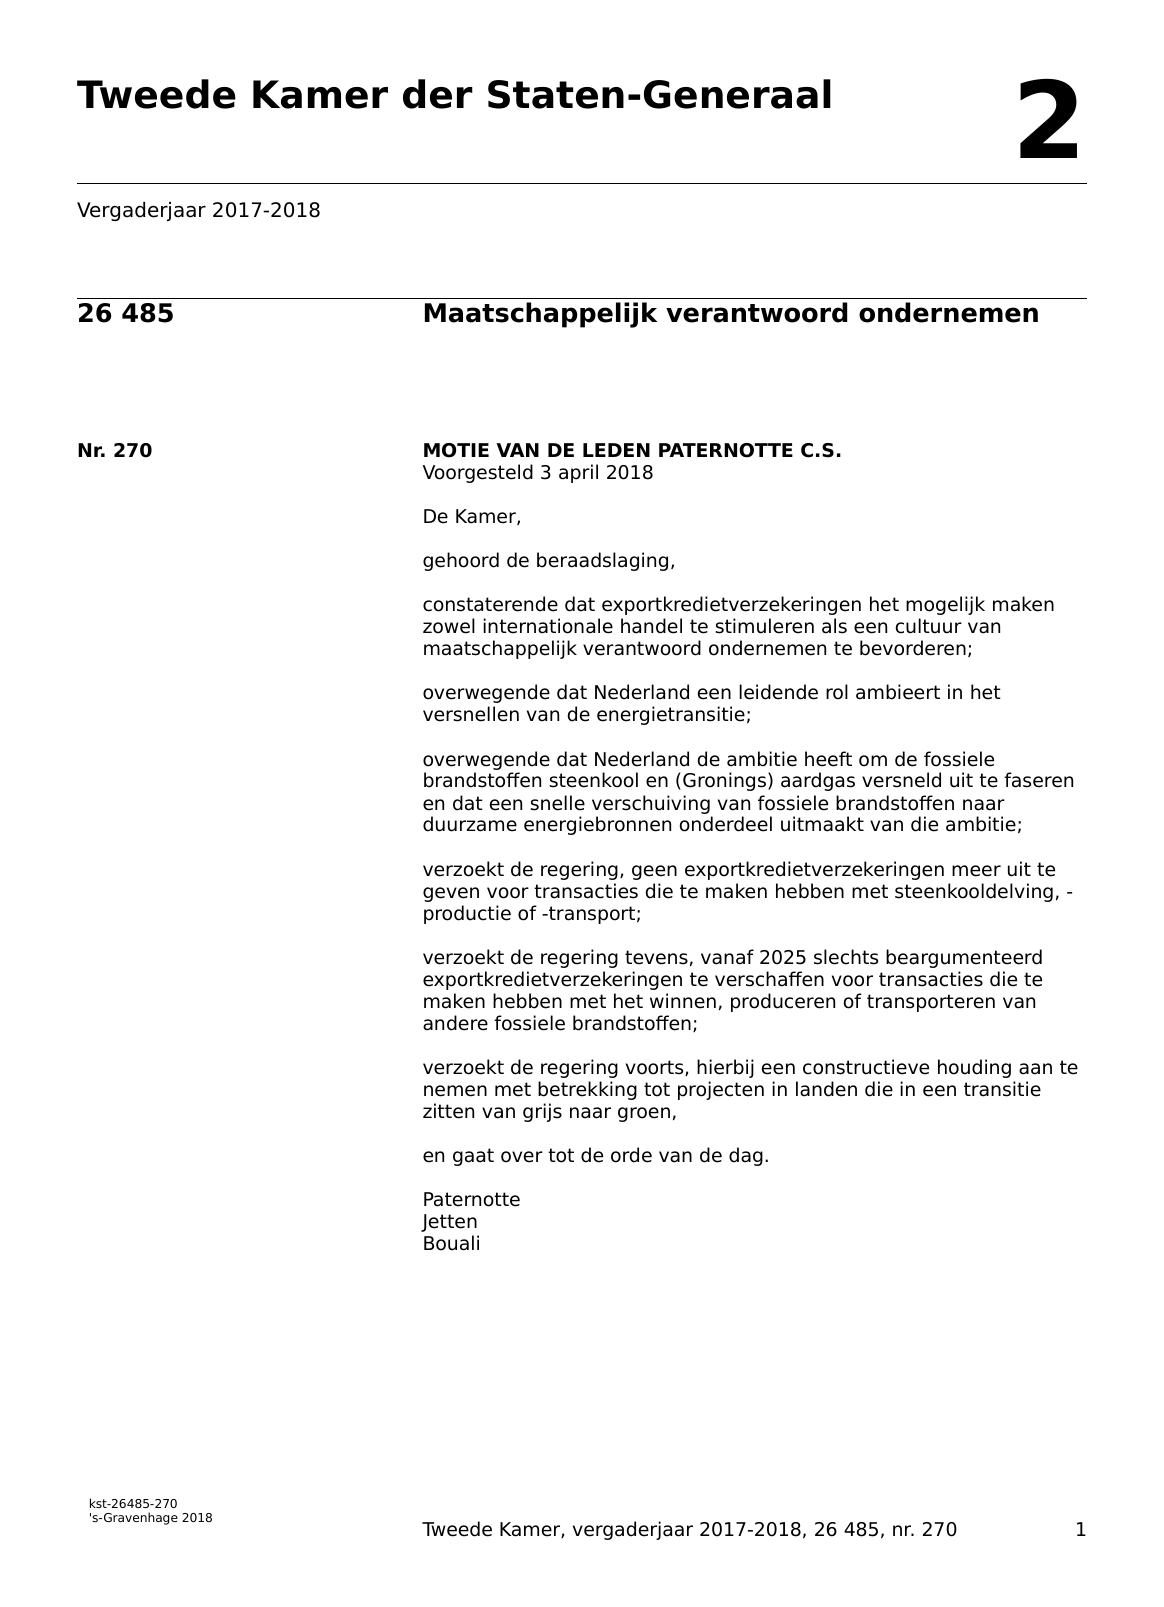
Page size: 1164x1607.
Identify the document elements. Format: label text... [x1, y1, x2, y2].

text overwegende dat Nederland de ambitie heeft om de fossiele brandstoffen steenkool en (Gronings) aardgas versneld uit te faseren en dat een snelle verschuiving van fossiele brandstoffen naar duurzame energiebronnen onderdeel uitmaakt van die ambitie; [422, 748, 1087, 836]
text kst-26485-270 [88, 1497, 323, 1511]
text Jetten [422, 1211, 1087, 1233]
text overwegende dat Nederland een leidende rol ambieert in het versnellen van de energietransitie; [422, 682, 1087, 726]
text De Kamer, [422, 506, 1087, 528]
text en gaat over tot de orde van de dag. [422, 1145, 1087, 1167]
text verzoekt de regering voorts, hierbij een constructieve houding aan te nemen met betrekking tot projecten in landen die in een transitie zitten van grijs naar groen, [422, 1057, 1087, 1123]
text verzoekt de regering tevens, vanaf 2025 slechts beargumenteerd exportkredietverzekeringen te verschaffen voor transacties die te maken hebben met het winnen, produceren of transporteren van andere fossiele brandstoffen; [422, 947, 1087, 1034]
table_header 2 [886, 59, 1087, 183]
subtitle 26 485 Maatschappelijk verantwoord ondernemen [77, 299, 1087, 329]
text gehoord de beraadslaging, [422, 550, 1087, 572]
text 's-Gravenhage 2018 [88, 1511, 323, 1525]
text verzoekt de regering, geen exportkredietverzekeringen meer uit te geven voor transacties die te maken hebben met steenkooldelving, -productie of -transport; [422, 858, 1087, 924]
text Voorgesteld 3 april 2018 [422, 462, 1087, 484]
table_header Tweede Kamer der Staten-Generaal [77, 59, 886, 183]
table_cell Vergaderjaar 2017-2018 [77, 184, 1087, 298]
subtitle Nr. 270 MOTIE VAN DE LEDEN PATERNOTTE C.S. [77, 440, 1087, 462]
text Bouali [422, 1233, 1087, 1255]
text Paternotte [422, 1189, 1087, 1211]
text constaterende dat exportkredietverzekeringen het mogelijk maken zowel internationale handel te stimuleren als een cultuur van maatschappelijk verantwoord ondernemen te bevorderen; [422, 594, 1087, 660]
